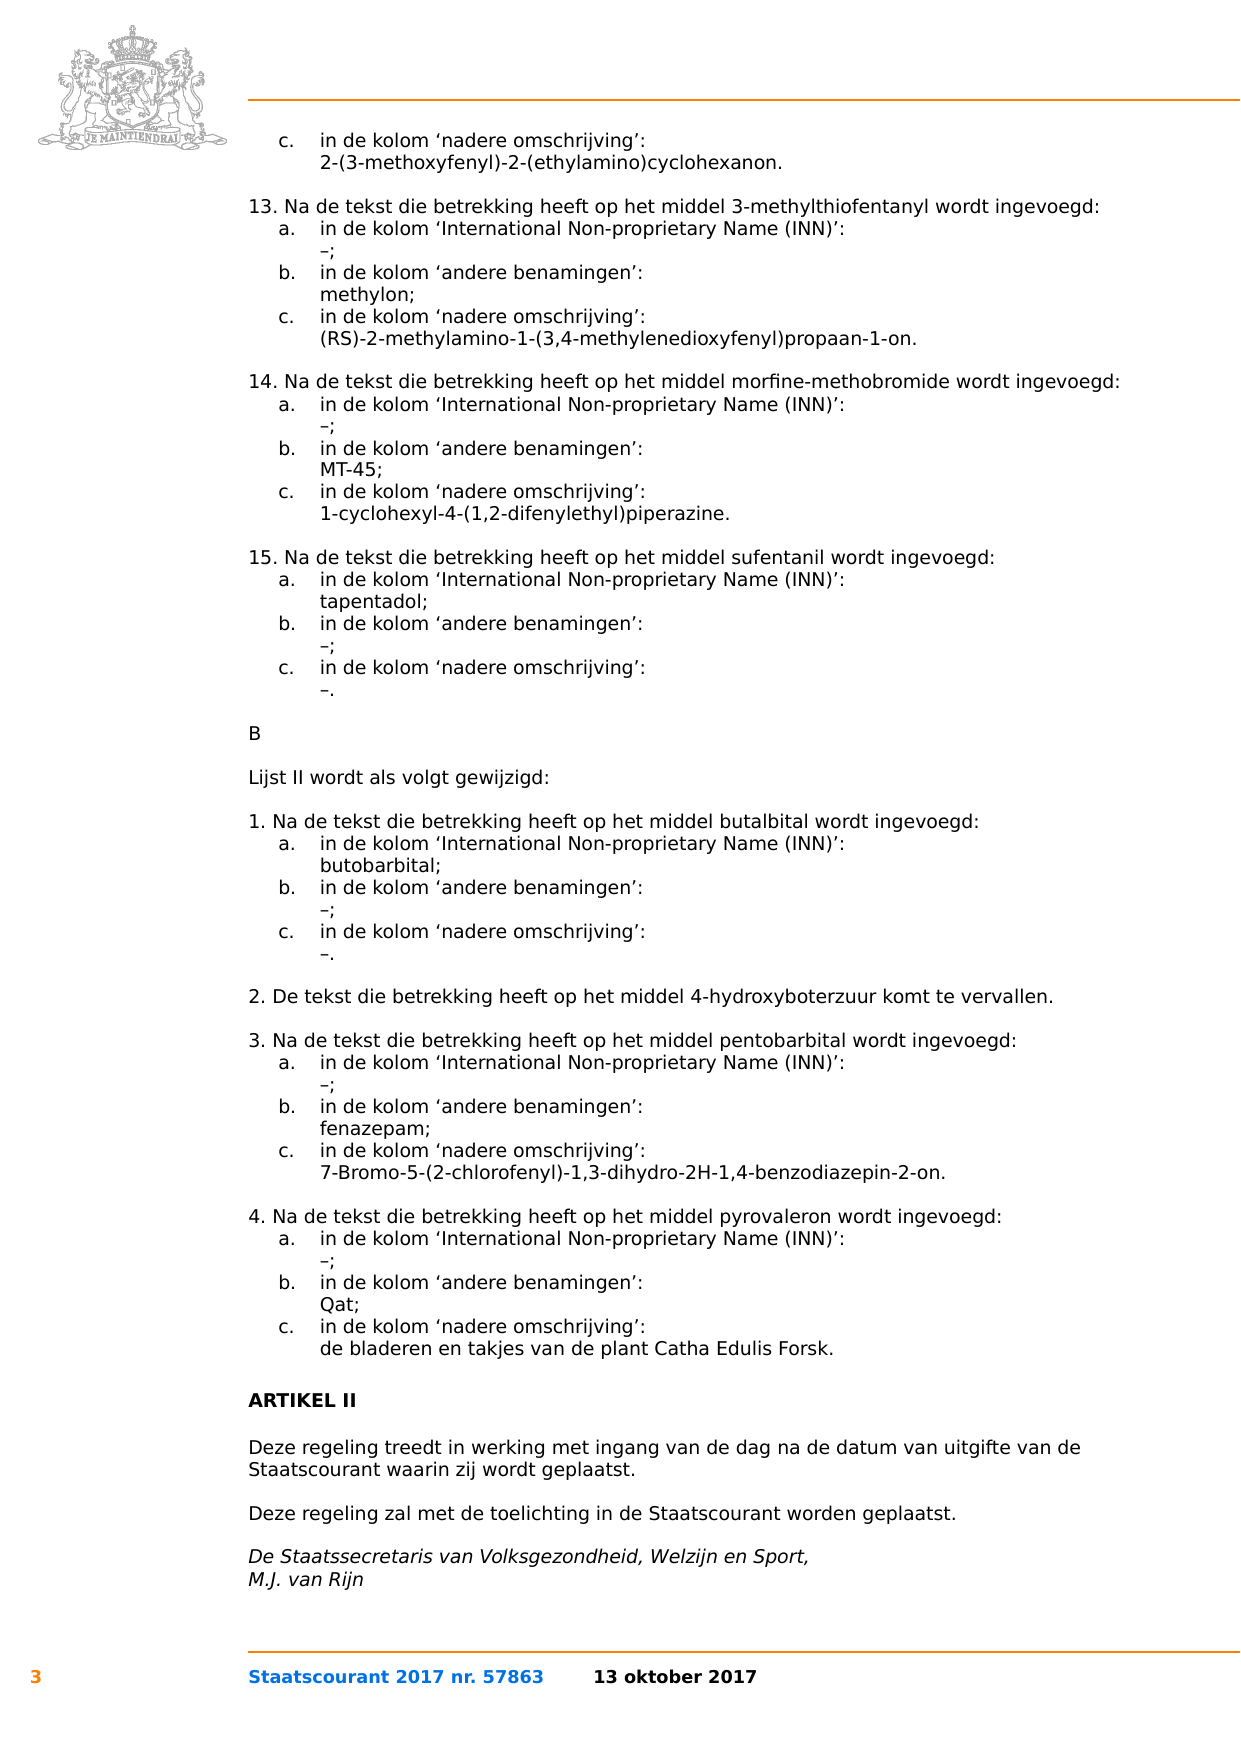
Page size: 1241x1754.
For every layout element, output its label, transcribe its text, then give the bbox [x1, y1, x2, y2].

text c. in de kolom ‘nadere omschrijving’: [278, 921, 1163, 942]
text c. in de kolom ‘nadere omschrijving’: [278, 130, 1163, 152]
text (RS)-2-methylamino-1-(3,4-methylenedioxyfenyl)propaan-1-on. [319, 328, 1163, 349]
text tapentadol; [319, 591, 1163, 613]
text Qat; [319, 1294, 1163, 1316]
text 1. Na de tekst die betrekking heeft op het middel butalbital wordt ingevoegd: [248, 811, 1163, 833]
text b. in de kolom ‘andere benamingen’: [278, 877, 1163, 898]
text b. in de kolom ‘andere benamingen’: [278, 262, 1163, 284]
text 15. Na de tekst die betrekking heeft op het middel sufentanil wordt ingevoegd: [248, 547, 1163, 569]
text B [248, 723, 1163, 745]
text 13. Na de tekst die betrekking heeft op het middel 3-methylthiofentanyl wordt ingevoegd: [248, 196, 1163, 218]
text –; [319, 415, 1163, 437]
text a. in de kolom ‘International Non-proprietary Name (INN)’: [278, 833, 1163, 854]
text c. in de kolom ‘nadere omschrijving’: [278, 1140, 1163, 1162]
text 7-Bromo-5-(2-chlorofenyl)-1,3-dihydro-2H-1,4-benzodiazepin-2-on. [319, 1162, 1163, 1184]
text c. in de kolom ‘nadere omschrijving’: [278, 306, 1163, 328]
text 2-(3-methoxyfenyl)-2-(ethylamino)cyclohexanon. [319, 152, 1163, 174]
text c. in de kolom ‘nadere omschrijving’: [278, 481, 1163, 503]
text b. in de kolom ‘andere benamingen’: [278, 613, 1163, 635]
text 3. Na de tekst die betrekking heeft op het middel pentobarbital wordt ingevoegd: [248, 1030, 1163, 1052]
text –; [319, 1074, 1163, 1096]
text MT-45; [319, 459, 1163, 481]
text c. in de kolom ‘nadere omschrijving’: [278, 657, 1163, 679]
text –; [319, 898, 1163, 921]
text 1-cyclohexyl-4-(1,2-difenylethyl)piperazine. [319, 503, 1163, 525]
picture [38, 25, 227, 150]
text b. in de kolom ‘andere benamingen’: [278, 437, 1163, 459]
text 14. Na de tekst die betrekking heeft op het middel morfine-methobromide wordt ingevoegd: [248, 371, 1163, 393]
text –; [319, 1250, 1163, 1272]
text a. in de kolom ‘International Non-proprietary Name (INN)’: [278, 569, 1163, 591]
text Deze regeling treedt in werking met ingang van de dag na de datum van uitgifte van de Staatscourant waarin zij wordt geplaatst. [248, 1437, 1163, 1481]
subtitle ARTIKEL II [248, 1390, 1163, 1412]
text a. in de kolom ‘International Non-proprietary Name (INN)’: [278, 1228, 1163, 1250]
text –. [319, 679, 1163, 701]
text fenazepam; [319, 1118, 1163, 1140]
text butobarbital; [319, 854, 1163, 877]
text a. in de kolom ‘International Non-proprietary Name (INN)’: [278, 1052, 1163, 1074]
text a. in de kolom ‘International Non-proprietary Name (INN)’: [278, 218, 1163, 240]
text –; [319, 635, 1163, 657]
text Deze regeling zal met de toelichting in de Staatscourant worden geplaatst. [248, 1503, 1163, 1524]
text 2. De tekst die betrekking heeft op het middel 4-hydroxyboterzuur komt te vervallen. [248, 986, 1163, 1008]
text de bladeren en takjes van de plant Catha Edulis Forsk. [319, 1338, 1163, 1360]
text b. in de kolom ‘andere benamingen’: [278, 1272, 1163, 1294]
text b. in de kolom ‘andere benamingen’: [278, 1096, 1163, 1118]
text Lijst II wordt als volgt gewijzigd: [248, 767, 1163, 789]
text –; [319, 240, 1163, 262]
text 4. Na de tekst die betrekking heeft op het middel pyrovaleron wordt ingevoegd: [248, 1206, 1163, 1228]
text a. in de kolom ‘International Non-proprietary Name (INN)’: [278, 393, 1163, 415]
text methylon; [319, 284, 1163, 306]
text –. [319, 942, 1163, 964]
text De Staatssecretaris van Volksgezondheid, Welzijn en Sport, M.J. van Rijn [248, 1546, 1163, 1590]
text c. in de kolom ‘nadere omschrijving’: [278, 1316, 1163, 1338]
